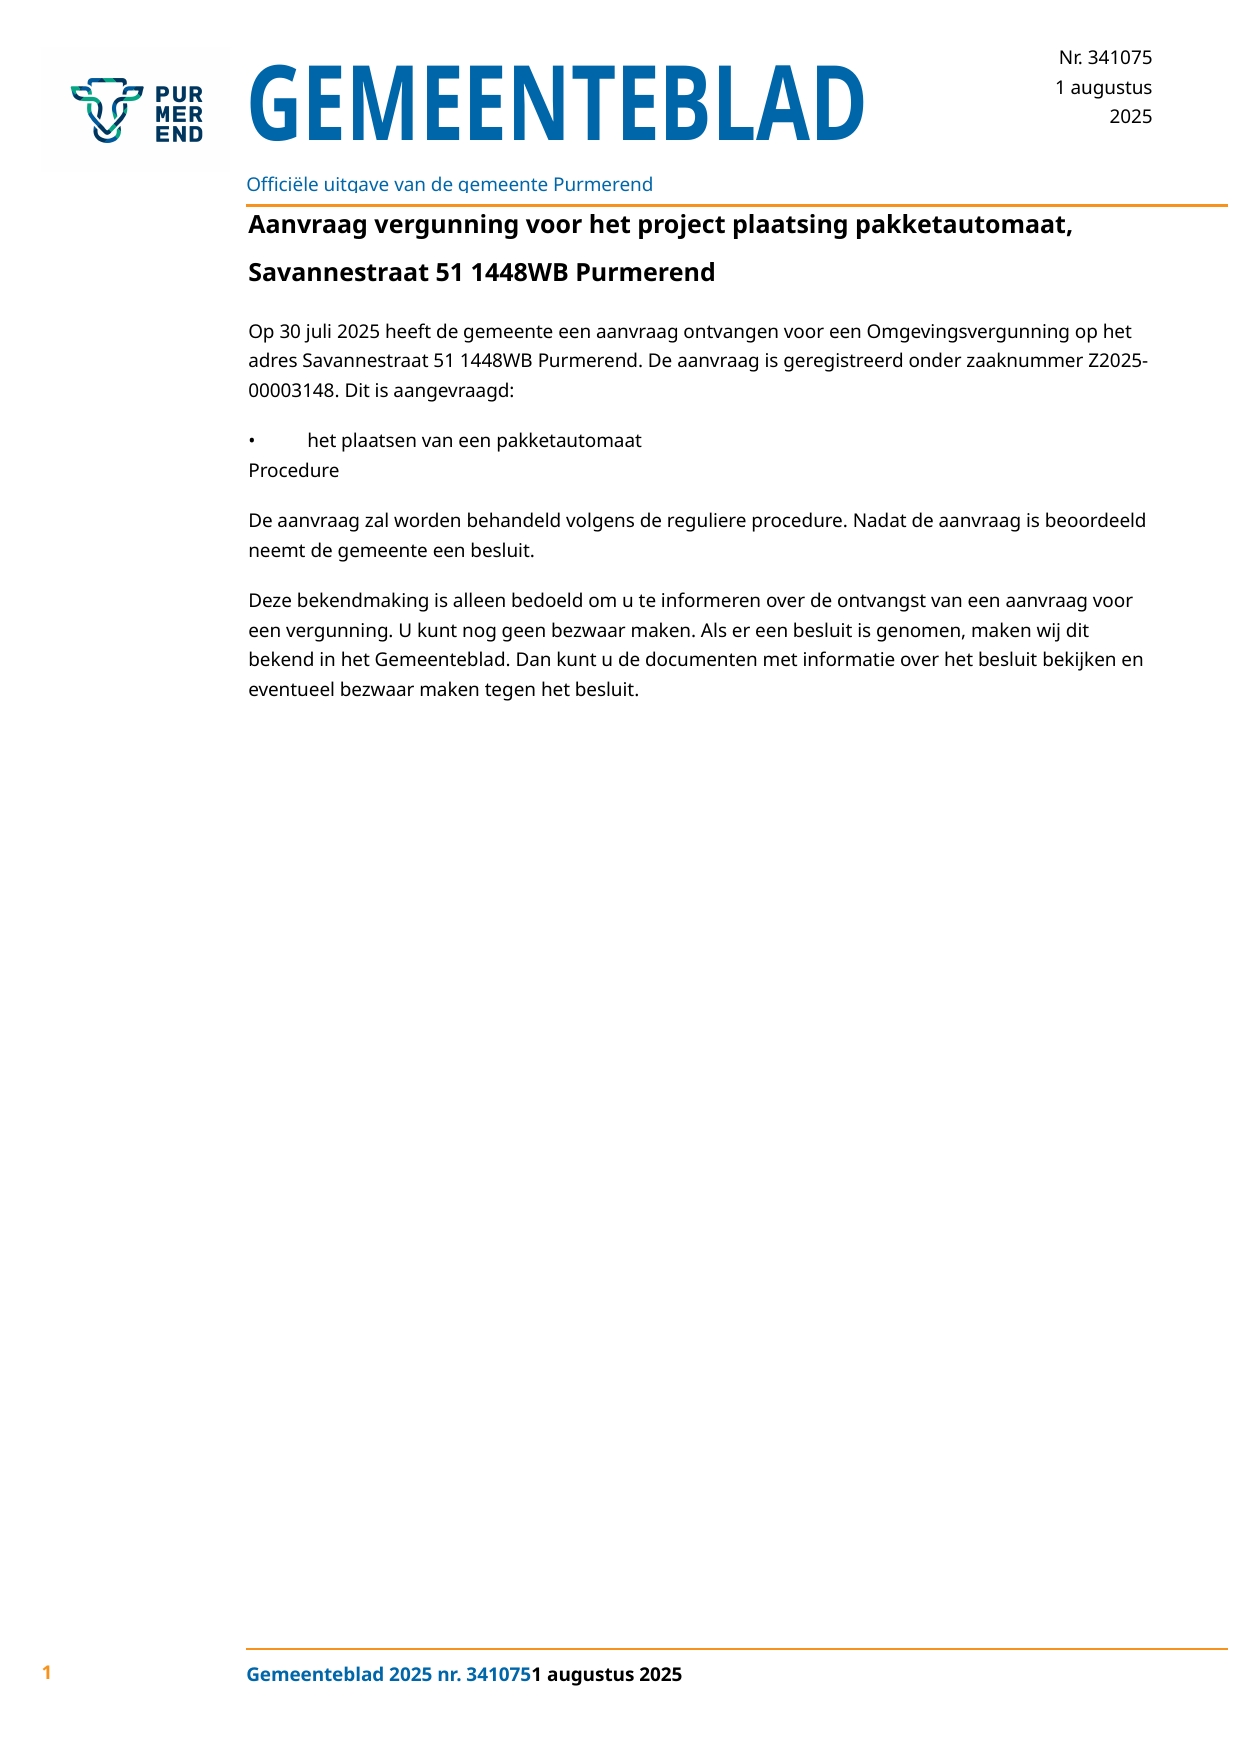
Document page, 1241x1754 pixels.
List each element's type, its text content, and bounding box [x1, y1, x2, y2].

list het plaatsen van een pakketautomaat [248, 427, 1152, 453]
text Deze bekendmaking is alleen bedoeld om u te informeren over de ontvangst van een aanvraag voor een vergunning. U kunt nog geen bezwaar maken. Als er een besluit is genomen, maken wij dit bekend in het Gemeenteblad. Dan kunt u de documenten met informatie over het besluit bekijken en eventueel bezwaar maken tegen het besluit. [248, 587, 1152, 702]
text Aanvraag vergunning voor het project plaatsing pakketautomaat, Savannestraat 51 1448WB Purmerend [248, 207, 1152, 288]
text De aanvraag zal worden behandeld volgens de reguliere procedure. Nadat de aanvraag is beoordeeld neemt de gemeente een besluit. [248, 507, 1152, 563]
picture [41, 47, 231, 172]
text Op 30 juli 2025 heeft de gemeente een aanvraag ontvangen voor een Omgevingsvergunning op het adres Savannestraat 51 1448WB Purmerend. De aanvraag is geregistreerd onder zaaknummer Z2025-00003148. Dit is aangevraagd: [248, 318, 1152, 403]
text Procedure [248, 457, 1152, 483]
